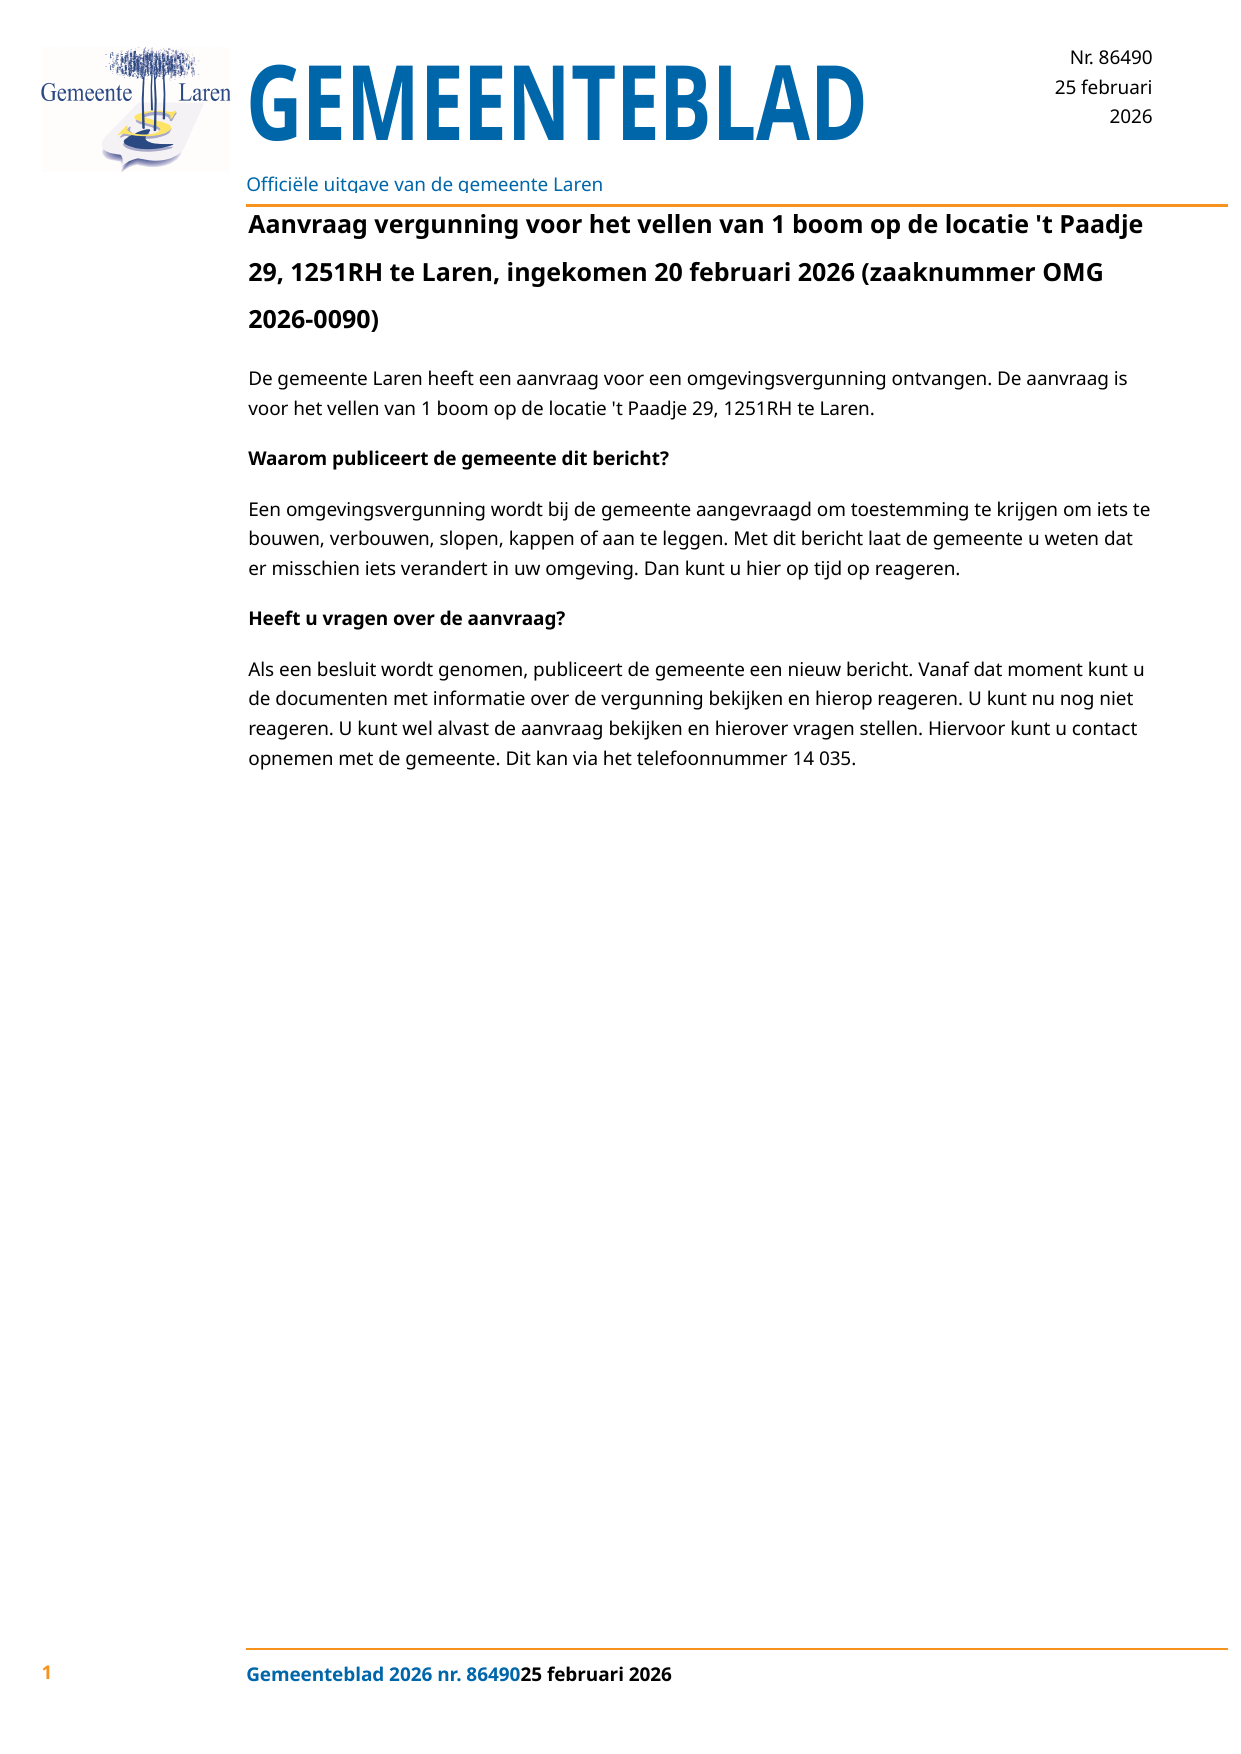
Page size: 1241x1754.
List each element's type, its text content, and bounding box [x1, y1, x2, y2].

text Waarom publiceert de gemeente dit bericht? [248, 446, 1152, 471]
text Een omgevingsvergunning wordt bij de gemeente aangevraagd om toestemming te krijgen om iets te bouwen, verbouwen, slopen, kappen of aan te leggen. Met dit bericht laat de gemeente u weten dat er misschien iets verandert in uw omgeving. Dan kunt u hier op tijd op reageren. [248, 496, 1152, 581]
picture [41, 47, 231, 172]
text Aanvraag vergunning voor het vellen van 1 boom op de locatie 't Paadje 29, 1251RH te Laren, ingekomen 20 februari 2026 (zaaknummer OMG 2026-0090) [248, 207, 1152, 336]
text Heeft u vragen over de aanvraag? [248, 606, 1152, 631]
text Als een besluit wordt genomen, publiceert de gemeente een nieuw bericht. Vanaf dat moment kunt u de documenten met informatie over de vergunning bekijken en hierop reageren. U kunt nu nog niet reageren. U kunt wel alvast de aanvraag bekijken en hierover vragen stellen. Hiervoor kunt u contact opnemen met de gemeente. Dit kan via het telefoonnummer 14 035. [248, 656, 1152, 770]
text De gemeente Laren heeft een aanvraag voor een omgevingsvergunning ontvangen. De aanvraag is voor het vellen van 1 boom op de locatie 't Paadje 29, 1251RH te Laren. [248, 366, 1152, 421]
